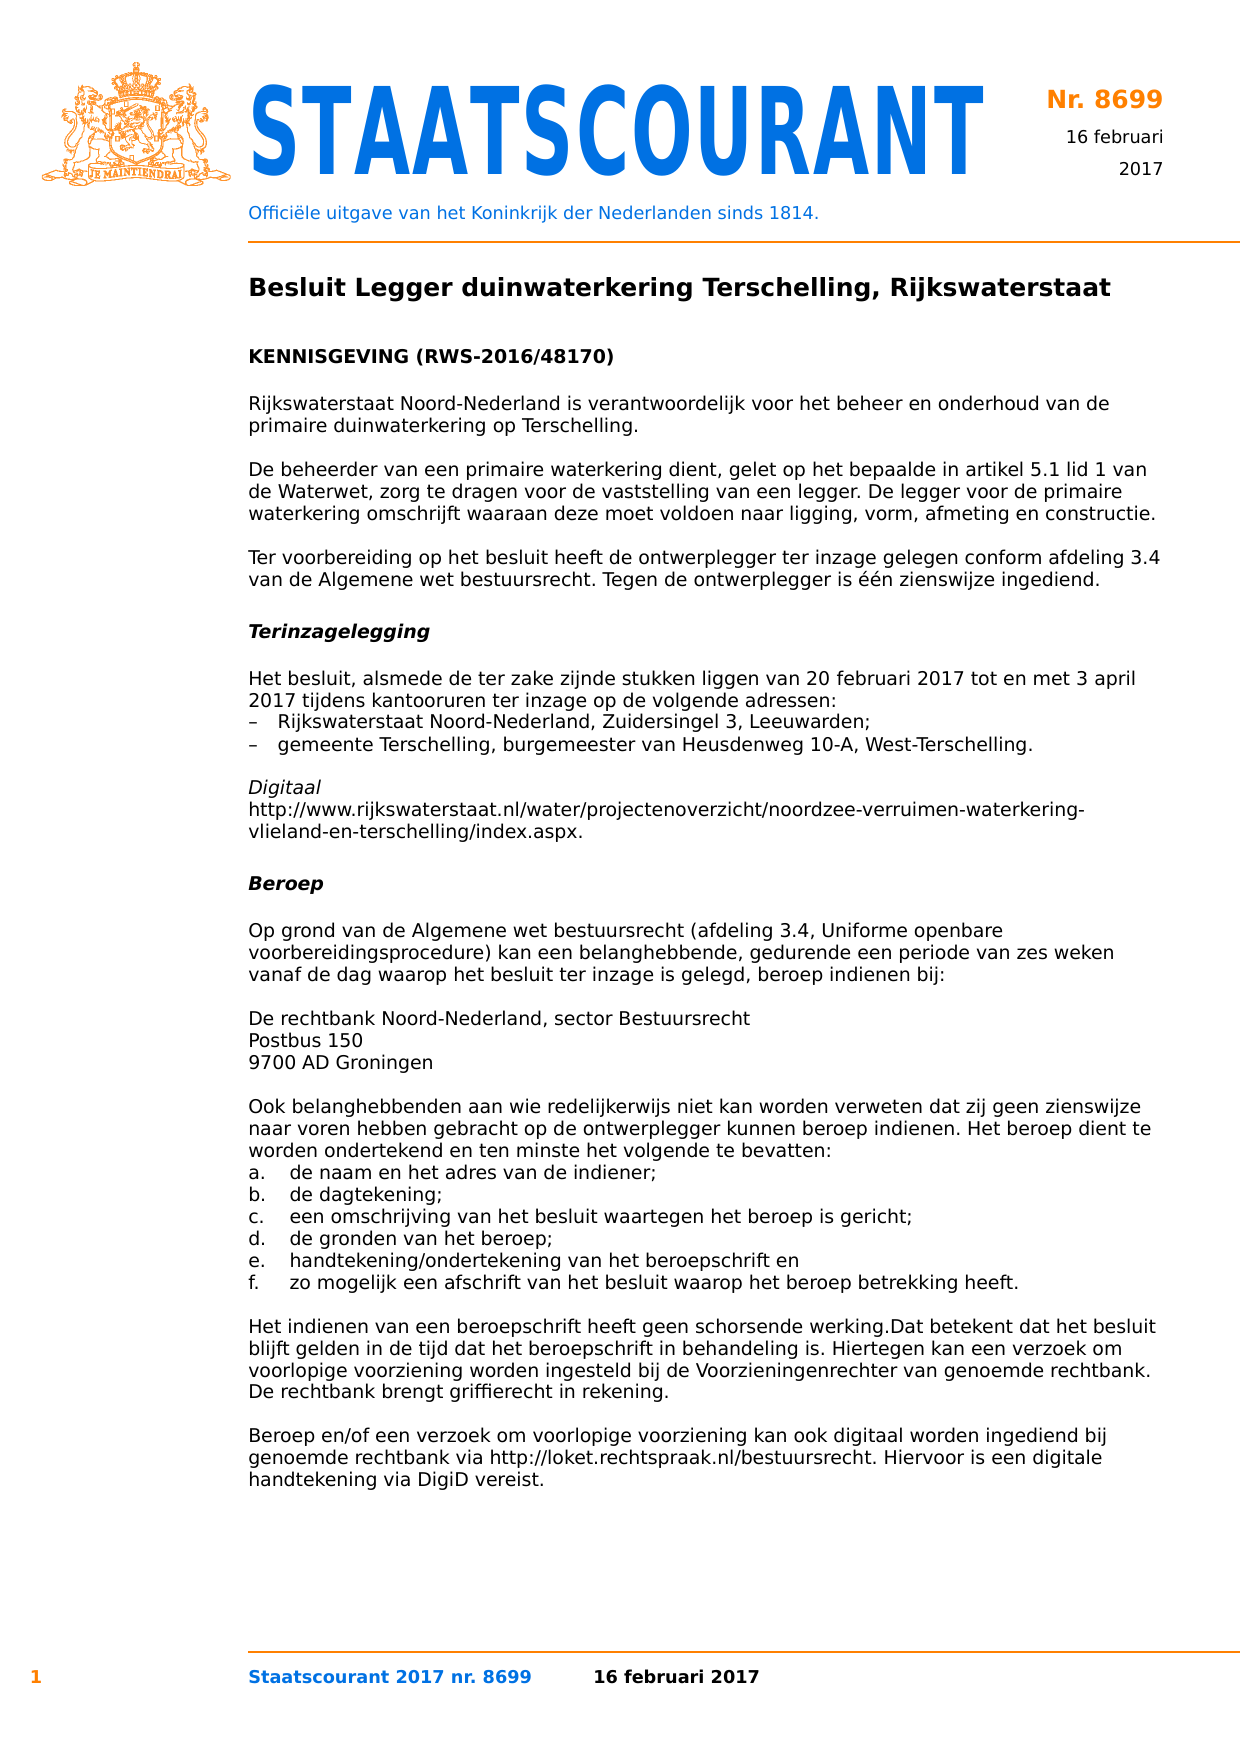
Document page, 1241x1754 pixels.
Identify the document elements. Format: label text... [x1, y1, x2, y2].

text Het indienen van een beroepschrift heeft geen schorsende werking.Dat betekent dat het besluit blijft gelden in de tijd dat het beroepschrift in behandeling is. Hiertegen kan een verzoek om voorlopige voorziening worden ingesteld bij de Voorzieningenrechter van genoemde rechtbank. De rechtbank brengt griffierecht in rekening. [248, 1316, 1163, 1403]
text a. de naam en het adres van de indiener; [248, 1162, 1163, 1184]
table_header [25, 62, 248, 241]
text – gemeente Terschelling, burgemeester van Heusdenweg 10-A, West-Terschelling. [248, 733, 1163, 755]
text De beheerder van een primaire waterkering dient, gelet op het bepaalde in artikel 5.1 lid 1 van de Waterwet, zorg te dragen voor de vaststelling van een legger. De legger voor de primaire waterkering omschrijft waaraan deze moet voldoen naar ligging, vorm, afmeting en constructie. [248, 459, 1163, 525]
text Postbus 150 [248, 1030, 1163, 1052]
text e. handtekening/ondertekening van het beroepschrift en [248, 1250, 1163, 1272]
table_cell Officiële uitgave van het Koninkrijk der Nederlanden sinds 1814. [248, 203, 1240, 241]
text Ook belanghebbenden aan wie redelijkerwijs niet kan worden verweten dat zij geen zienswijze naar voren hebben gebracht op de ontwerplegger kunnen beroep indienen. Het beroep dient te worden ondertekend en ten minste het volgende te bevatten: [248, 1096, 1163, 1162]
text 9700 AD Groningen [248, 1052, 1163, 1074]
table_cell 2017 [998, 153, 1240, 203]
picture [41, 62, 231, 186]
text c. een omschrijving van het besluit waartegen het beroep is gericht; [248, 1206, 1163, 1228]
table_header STAATSCOURANT [248, 62, 998, 203]
text http://www.rijkswaterstaat.nl/water/projectenoverzicht/noordzee-verruimen-waterkering-vlieland-en-terschelling/index.aspx. [248, 799, 1163, 843]
text Rijkswaterstaat Noord-Nederland is verantwoordelijk voor het beheer en onderhoud van de primaire duinwaterkering op Terschelling. [248, 393, 1163, 437]
text b. de dagtekening; [248, 1184, 1163, 1206]
subtitle Terinzagelegging [248, 621, 1163, 642]
subtitle KENNISGEVING (RWS-2016/48170) [248, 346, 1163, 368]
text Het besluit, alsmede de ter zake zijnde stukken liggen van 20 februari 2017 tot en met 3 april 2017 tijdens kantooruren ter inzage op de volgende adressen: [248, 667, 1163, 711]
text Ter voorbereiding op het besluit heeft de ontwerplegger ter inzage gelegen conform afdeling 3.4 van de Algemene wet bestuursrecht. Tegen de ontwerplegger is één zienswijze ingediend. [248, 547, 1163, 591]
table_cell 16 februari [998, 121, 1240, 153]
text d. de gronden van het beroep; [248, 1228, 1163, 1250]
subtitle Besluit Legger duinwaterkering Terschelling, Rijkswaterstaat [248, 273, 1163, 302]
table_header Nr. 8699 [998, 62, 1240, 121]
subtitle Beroep [248, 873, 1163, 895]
text Op grond van de Algemene wet bestuursrecht (afdeling 3.4, Uniforme openbare voorbereidingsprocedure) kan een belanghebbende, gedurende een periode van zes weken vanaf de dag waarop het besluit ter inzage is gelegd, beroep indienen bij: [248, 920, 1163, 986]
text Beroep en/of een verzoek om voorlopige voorziening kan ook digitaal worden ingediend bij genoemde rechtbank via http://loket.rechtspraak.nl/bestuursrecht. Hiervoor is een digitale handtekening via DigiD vereist. [248, 1425, 1163, 1491]
text De rechtbank Noord-Nederland, sector Bestuursrecht [248, 1008, 1163, 1030]
text f. zo mogelijk een afschrift van het besluit waarop het beroep betrekking heeft. [248, 1272, 1163, 1294]
text – Rijkswaterstaat Noord-Nederland, Zuidersingel 3, Leeuwarden; [248, 711, 1163, 733]
text Digitaal [248, 777, 1163, 799]
